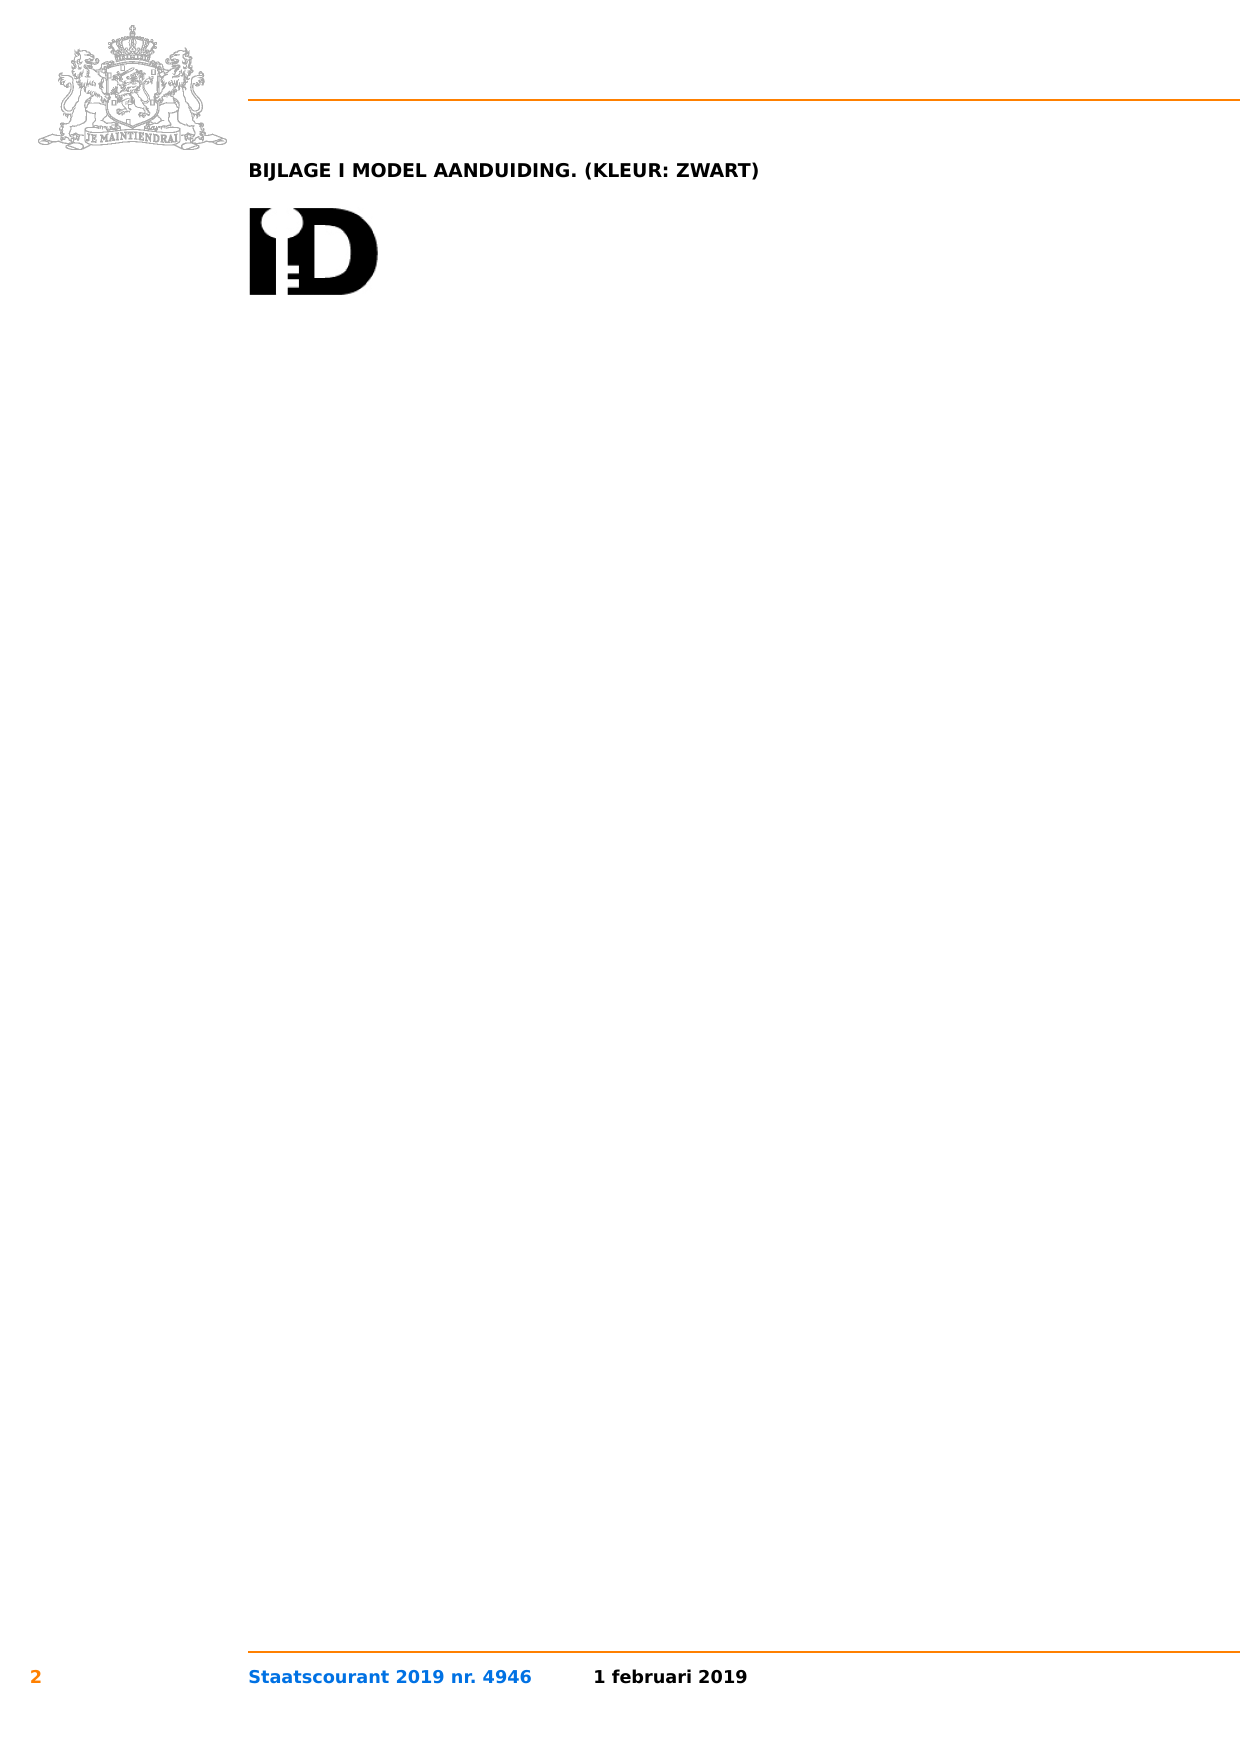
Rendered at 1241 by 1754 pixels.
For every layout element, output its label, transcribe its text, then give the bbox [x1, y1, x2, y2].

subtitle BIJLAGE I MODEL AANDUIDING. (KLEUR: ZWART) [248, 160, 1163, 182]
picture [38, 25, 227, 150]
picture [248, 206, 378, 296]
